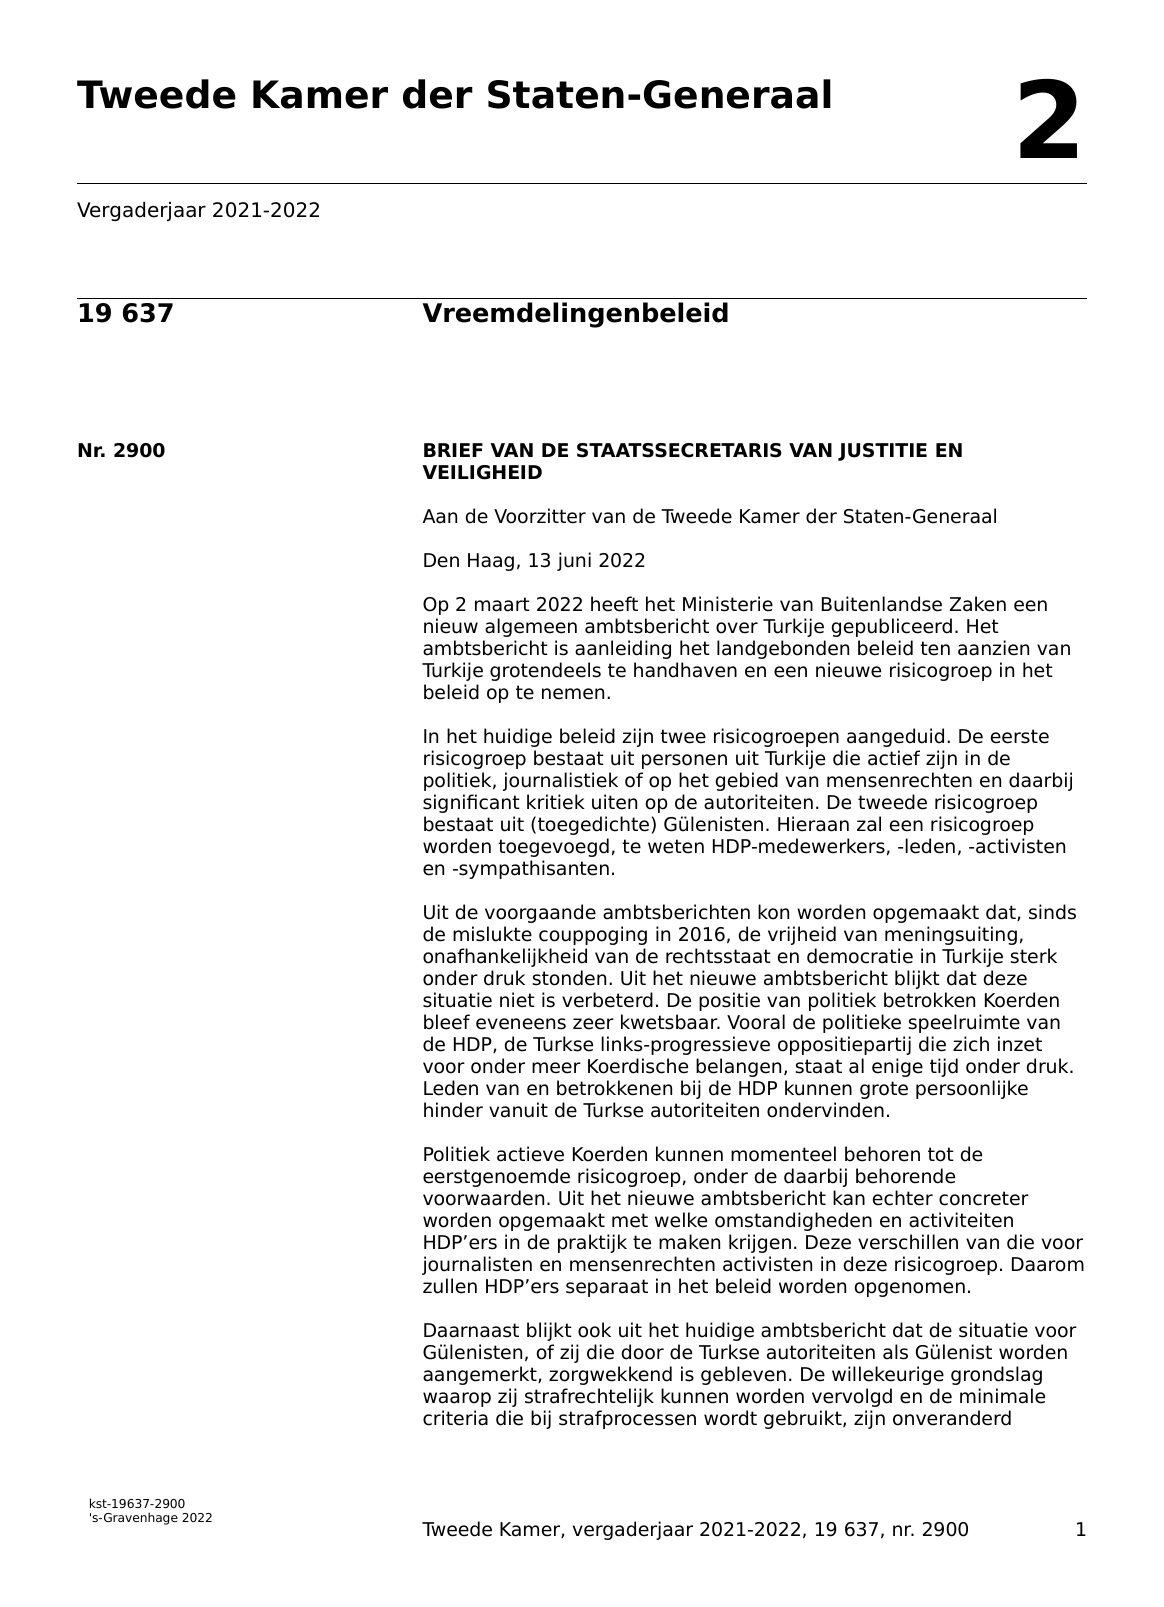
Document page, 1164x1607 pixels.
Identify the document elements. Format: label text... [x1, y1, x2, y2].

text Op 2 maart 2022 heeft het Ministerie van Buitenlandse Zaken een nieuw algemeen ambtsbericht over Turkije gepubliceerd. Het ambtsbericht is aanleiding het landgebonden beleid ten aanzien van Turkije grotendeels te handhaven en een nieuwe risicogroep in het beleid op te nemen. [422, 594, 1087, 704]
text Daarnaast blijkt ook uit het huidige ambtsbericht dat de situatie voor Gülenisten, of zij die door de Turkse autoriteiten als Gülenist worden aangemerkt, zorgwekkend is gebleven. De willekeurige grondslag waarop zij strafrechtelijk kunnen worden vervolgd en de minimale criteria die bij strafprocessen wordt gebruikt, zijn onveranderd [422, 1320, 1087, 1430]
text Politiek actieve Koerden kunnen momenteel behoren tot de eerstgenoemde risicogroep, onder de daarbij behorende voorwaarden. Uit het nieuwe ambtsbericht kan echter concreter worden opgemaakt met welke omstandigheden en activiteiten HDP’ers in de praktijk te maken krijgen. Deze verschillen van die voor journalisten en mensenrechten activisten in deze risicogroep. Daarom zullen HDP’ers separaat in het beleid worden opgenomen. [422, 1144, 1087, 1298]
text Aan de Voorzitter van de Tweede Kamer der Staten-Generaal [422, 506, 1087, 528]
text 's-Gravenhage 2022 [88, 1511, 323, 1525]
text Uit de voorgaande ambtsberichten kon worden opgemaakt dat, sinds de mislukte couppoging in 2016, de vrijheid van meningsuiting, onafhankelijkheid van de rechtsstaat en democratie in Turkije sterk onder druk stonden. Uit het nieuwe ambtsbericht blijkt dat deze situatie niet is verbeterd. De positie van politiek betrokken Koerden bleef eveneens zeer kwetsbaar. Vooral de politieke speelruimte van de HDP, de Turkse links-progressieve oppositiepartij die zich inzet voor onder meer Koerdische belangen, staat al enige tijd onder druk. Leden van en betrokkenen bij de HDP kunnen grote persoonlijke hinder vanuit de Turkse autoriteiten ondervinden. [422, 902, 1087, 1122]
table_header Tweede Kamer der Staten-Generaal [77, 59, 886, 183]
table_header 2 [886, 59, 1087, 183]
subtitle 19 637 Vreemdelingenbeleid [77, 299, 1087, 329]
text In het huidige beleid zijn twee risicogroepen aangeduid. De eerste risicogroep bestaat uit personen uit Turkije die actief zijn in de politiek, journalistiek of op het gebied van mensenrechten en daarbij significant kritiek uiten op de autoriteiten. De tweede risicogroep bestaat uit (toegedichte) Gülenisten. Hieraan zal een risicogroep worden toegevoegd, te weten HDP-medewerkers, -leden, -activisten en -sympathisanten. [422, 726, 1087, 880]
table_cell Vergaderjaar 2021-2022 [77, 184, 1087, 298]
text kst-19637-2900 [88, 1497, 323, 1511]
subtitle Nr. 2900 BRIEF VAN DE STAATSSECRETARIS VAN JUSTITIE EN VEILIGHEID [77, 440, 1087, 484]
text Den Haag, 13 juni 2022 [422, 550, 1087, 572]
